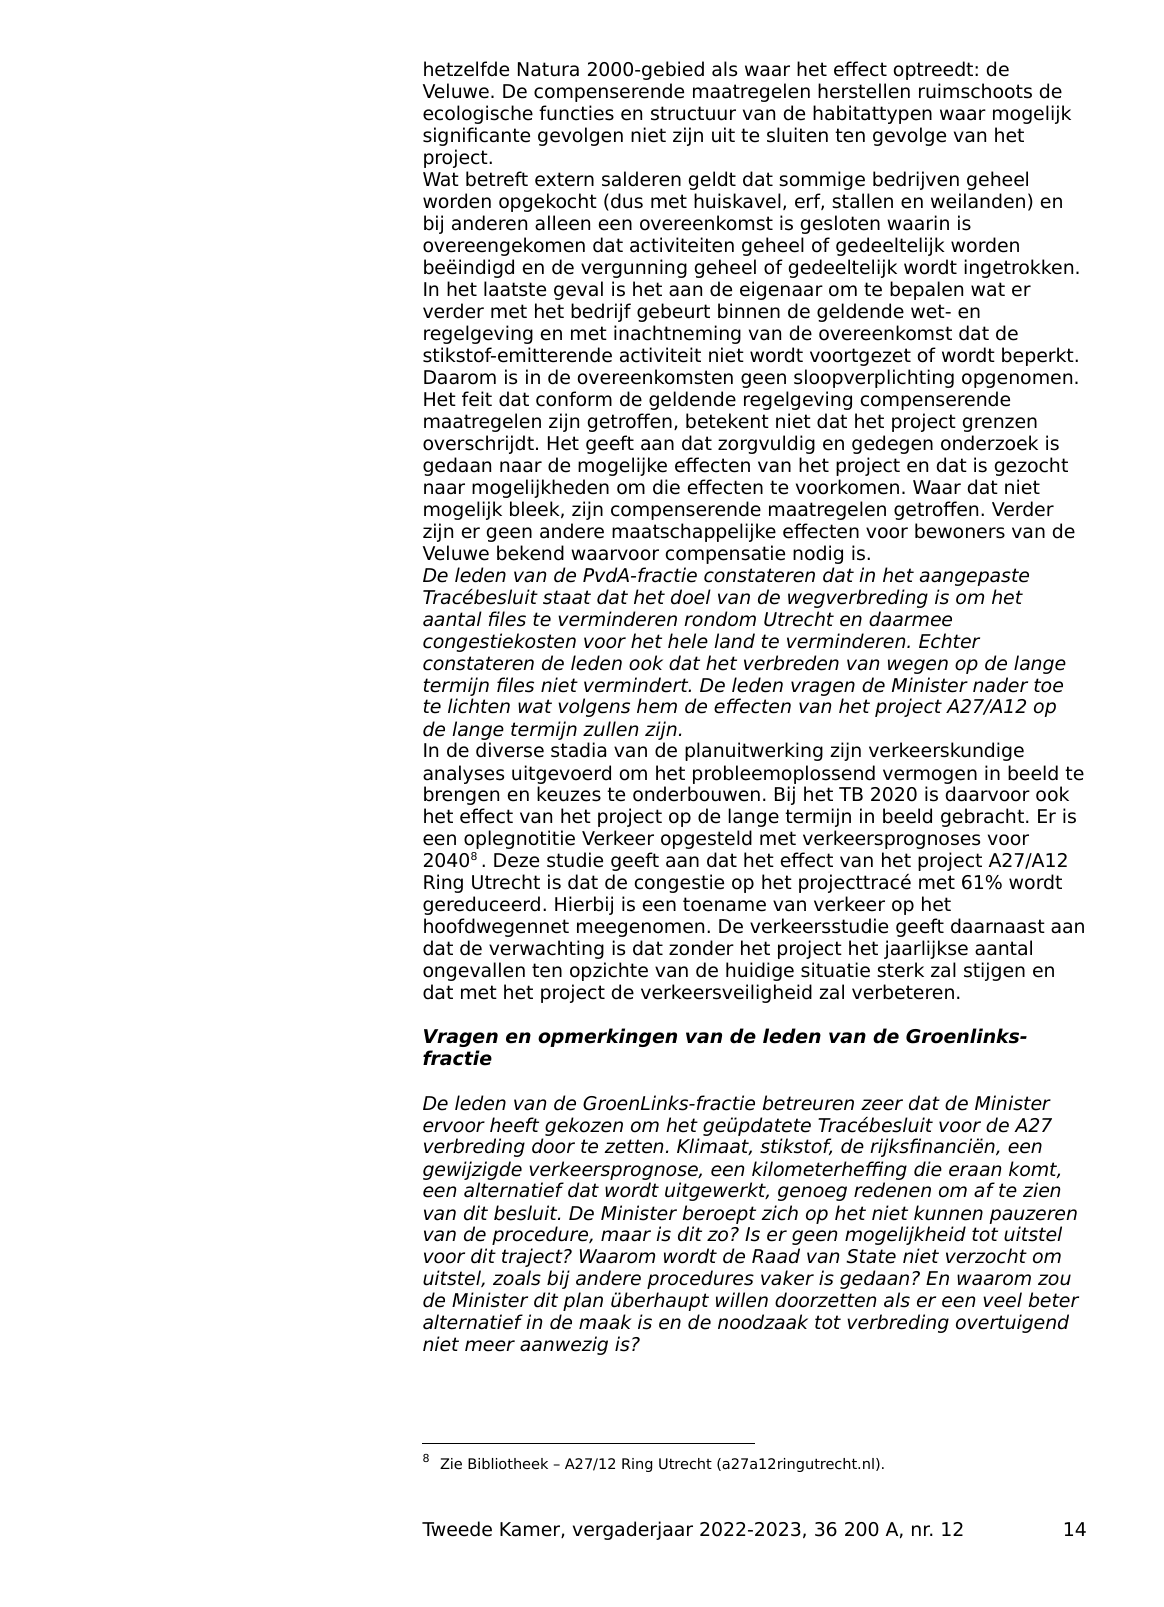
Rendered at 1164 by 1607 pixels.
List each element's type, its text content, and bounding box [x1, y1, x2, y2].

text De leden van de PvdA-fractie constateren dat in het aangepaste Tracébesluit staat dat het doel van de wegverbreding is om het aantal files te verminderen rondom Utrecht en daarmee congestiekosten voor het hele land te verminderen. Echter constateren de leden ook dat het verbreden van wegen op de lange termijn files niet vermindert. De leden vragen de Minister nader toe te lichten wat volgens hem de effecten van het project A27/A12 op de lange termijn zullen zijn. [422, 564, 1087, 740]
text De leden van de GroenLinks-fractie betreuren zeer dat de Minister ervoor heeft gekozen om het geüpdatete Tracébesluit voor de A27 verbreding door te zetten. Klimaat, stikstof, de rijksfinanciën, een gewijzigde verkeersprognose, een kilometerheffing die eraan komt, een alternatief dat wordt uitgewerkt, genoeg redenen om af te zien van dit besluit. De Minister beroept zich op het niet kunnen pauzeren van de procedure, maar is dit zo? Is er geen mogelijkheid tot uitstel voor dit traject? Waarom wordt de Raad van State niet verzocht om uitstel, zoals bij andere procedures vaker is gedaan? En waarom zou de Minister dit plan überhaupt willen doorzetten als er een veel beter alternatief in de maak is en de noodzaak tot verbreding overtuigend niet meer aanwezig is? [422, 1092, 1087, 1356]
text hetzelfde Natura 2000-gebied als waar het effect optreedt: de Veluwe. De compenserende maatregelen herstellen ruimschoots de ecologische functies en structuur van de habitattypen waar mogelijk significante gevolgen niet zijn uit te sluiten ten gevolge van het project. [422, 59, 1087, 169]
text Wat betreft extern salderen geldt dat sommige bedrijven geheel worden opgekocht (dus met huiskavel, erf, stallen en weilanden) en bij anderen alleen een overeenkomst is gesloten waarin is overeengekomen dat activiteiten geheel of gedeeltelijk worden beëindigd en de vergunning geheel of gedeeltelijk wordt ingetrokken. In het laatste geval is het aan de eigenaar om te bepalen wat er verder met het bedrijf gebeurt binnen de geldende wet- en regelgeving en met inachtneming van de overeenkomst dat de stikstof-emitterende activiteit niet wordt voortgezet of wordt beperkt. Daarom is in de overeenkomsten geen sloopverplichting opgenomen. Het feit dat conform de geldende regelgeving compenserende maatregelen zijn getroffen, betekent niet dat het project grenzen overschrijdt. Het geeft aan dat zorgvuldig en gedegen onderzoek is gedaan naar de mogelijke effecten van het project en dat is gezocht naar mogelijkheden om die effecten te voorkomen. Waar dat niet mogelijk bleek, zijn compenserende maatregelen getroffen. Verder zijn er geen andere maatschappelijke effecten voor bewoners van de Veluwe bekend waarvoor compensatie nodig is. [422, 169, 1087, 564]
text In de diverse stadia van de planuitwerking zijn verkeerskundige analyses uitgevoerd om het probleemoplossend vermogen in beeld te brengen en keuzes te onderbouwen. Bij het TB 2020 is daarvoor ook het effect van het project op de lange termijn in beeld gebracht. Er is een oplegnotitie Verkeer opgesteld met verkeersprognoses voor 2040. Deze studie geeft aan dat het effect van het project A27/A12 Ring Utrecht is dat de congestie op het projecttracé met 61% wordt gereduceerd. Hierbij is een toename van verkeer op het hoofdwegennet meegenomen. De verkeersstudie geeft daarnaast aan dat de verwachting is dat zonder het project het jaarlijkse aantal ongevallen ten opzichte van de huidige situatie sterk zal stijgen en dat met het project de verkeersveiligheid zal verbeteren. [422, 740, 1087, 1004]
text Zie Bibliotheek – A27/12 Ring Utrecht (a27a12ringutrecht.nl). [422, 1452, 1087, 1474]
subtitle Vragen en opmerkingen van de leden van de Groenlinks-fractie [422, 1026, 1087, 1070]
